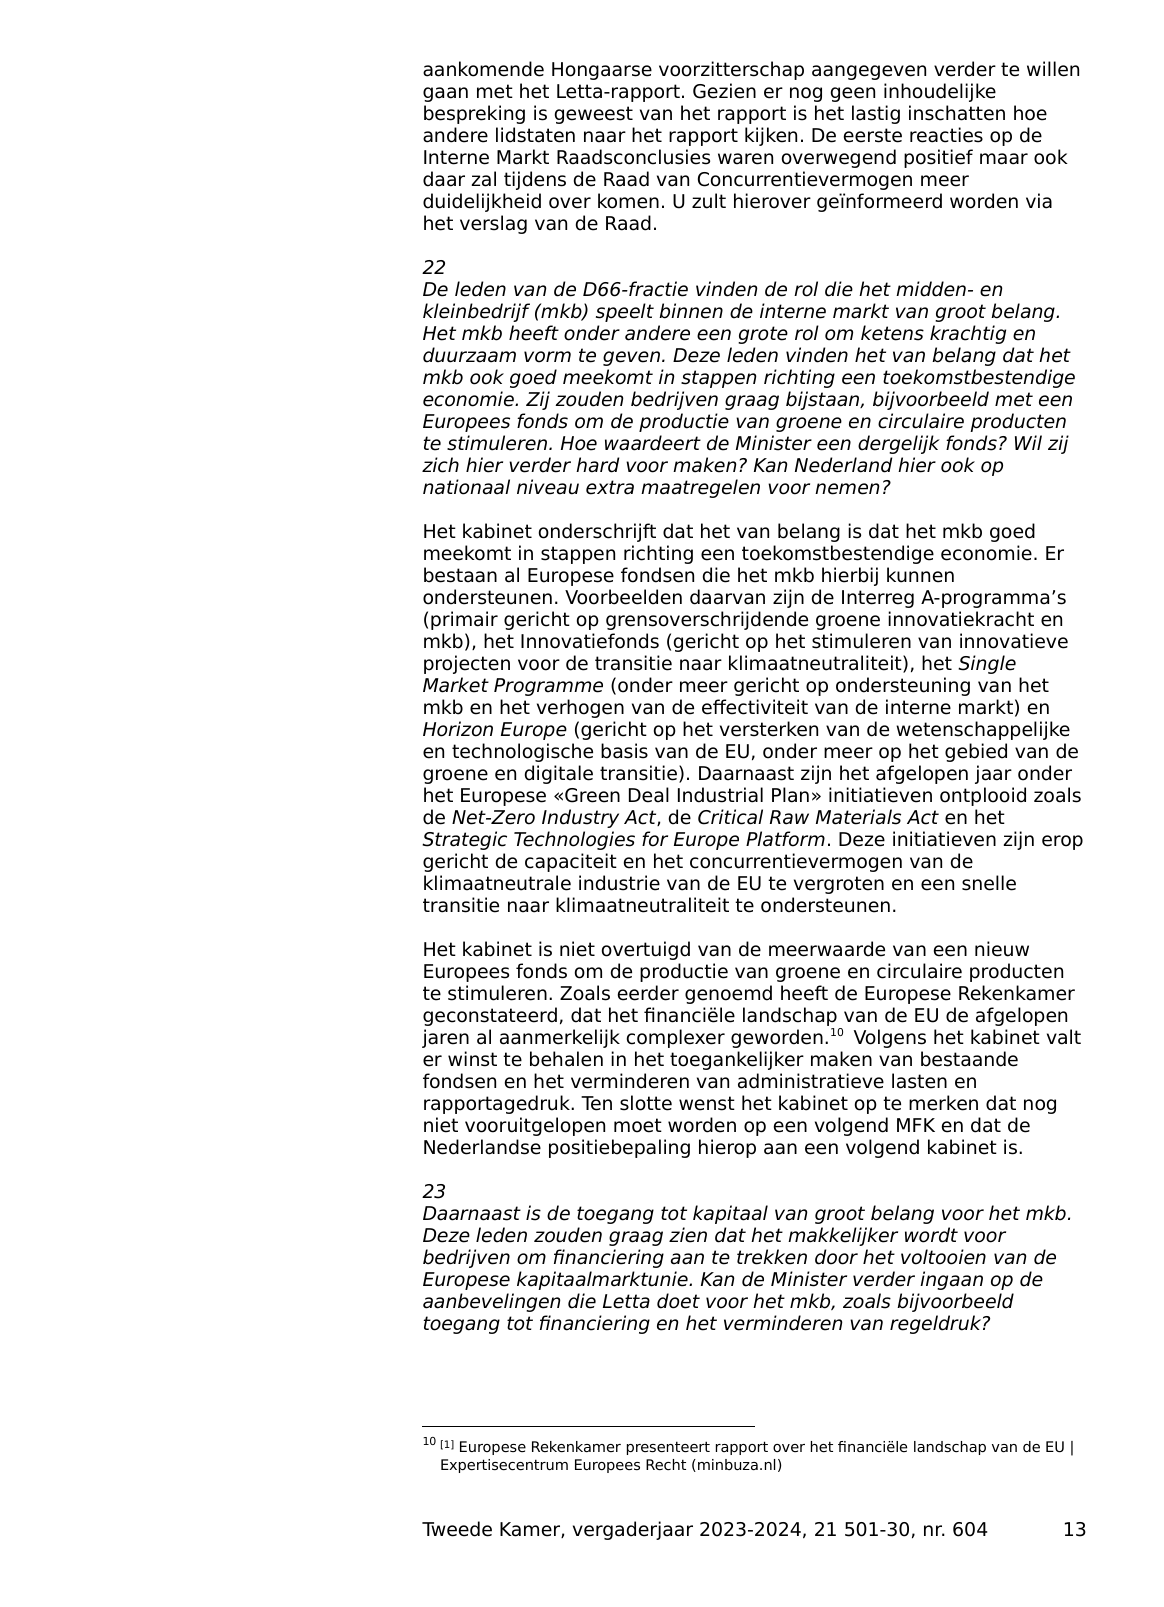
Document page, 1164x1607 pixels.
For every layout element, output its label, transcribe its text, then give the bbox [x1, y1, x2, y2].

text Daarnaast is de toegang tot kapitaal van groot belang voor het mkb. Deze leden zouden graag zien dat het makkelijker wordt voor bedrijven om financiering aan te trekken door het voltooien van de Europese kapitaalmarktunie. Kan de Minister verder ingaan op de aanbevelingen die Letta doet voor het mkb, zoals bijvoorbeeld toegang tot financiering en het verminderen van regeldruk? [422, 1203, 1087, 1335]
text De leden van de D66-fractie vinden de rol die het midden- en kleinbedrijf (mkb) speelt binnen de interne markt van groot belang. Het mkb heeft onder andere een grote rol om ketens krachtig en duurzaam vorm te geven. Deze leden vinden het van belang dat het mkb ook goed meekomt in stappen richting een toekomstbestendige economie. Zij zouden bedrijven graag bijstaan, bijvoorbeeld met een Europees fonds om de productie van groene en circulaire producten te stimuleren. Hoe waardeert de Minister een dergelijk fonds? Wil zij zich hier verder hard voor maken? Kan Nederland hier ook op nationaal niveau extra maatregelen voor nemen? [422, 279, 1087, 499]
text [1] Europese Rekenkamer presenteert rapport over het financiële landschap van de EU | Expertisecentrum Europees Recht (minbuza.nl) [422, 1435, 1087, 1474]
text 23 [422, 1181, 1087, 1203]
text Het kabinet onderschrijft dat het van belang is dat het mkb goed meekomt in stappen richting een toekomstbestendige economie. Er bestaan al Europese fondsen die het mkb hierbij kunnen ondersteunen. Voorbeelden daarvan zijn de Interreg A-programma’s (primair gericht op grensoverschrijdende groene innovatiekracht en mkb), het Innovatiefonds (gericht op het stimuleren van innovatieve projecten voor de transitie naar klimaatneutraliteit), het Single Market Programme (onder meer gericht op ondersteuning van het mkb en het verhogen van de effectiviteit van de interne markt) en Horizon Europe (gericht op het versterken van de wetenschappelijke en technologische basis van de EU, onder meer op het gebied van de groene en digitale transitie). Daarnaast zijn het afgelopen jaar onder het Europese «Green Deal Industrial Plan» initiatieven ontplooid zoals de Net-Zero Industry Act, de Critical Raw Materials Act en het Strategic Technologies for Europe Platform. Deze initiatieven zijn erop gericht de capaciteit en het concurrentievermogen van de klimaatneutrale industrie van de EU te vergroten en een snelle transitie naar klimaatneutraliteit te ondersteunen. [422, 521, 1087, 917]
text Het kabinet is niet overtuigd van de meerwaarde van een nieuw Europees fonds om de productie van groene en circulaire producten te stimuleren. Zoals eerder genoemd heeft de Europese Rekenkamer geconstateerd, dat het financiële landschap van de EU de afgelopen jaren al aanmerkelijk complexer geworden. Volgens het kabinet valt er winst te behalen in het toegankelijker maken van bestaande fondsen en het verminderen van administratieve lasten en rapportagedruk. Ten slotte wenst het kabinet op te merken dat nog niet vooruitgelopen moet worden op een volgend MFK en dat de Nederlandse positiebepaling hierop aan een volgend kabinet is. [422, 939, 1087, 1159]
text aankomende Hongaarse voorzitterschap aangegeven verder te willen gaan met het Letta-rapport. Gezien er nog geen inhoudelijke bespreking is geweest van het rapport is het lastig inschatten hoe andere lidstaten naar het rapport kijken. De eerste reacties op de Interne Markt Raadsconclusies waren overwegend positief maar ook daar zal tijdens de Raad van Concurrentievermogen meer duidelijkheid over komen. U zult hierover geïnformeerd worden via het verslag van de Raad. [422, 59, 1087, 235]
text 22 [422, 257, 1087, 279]
